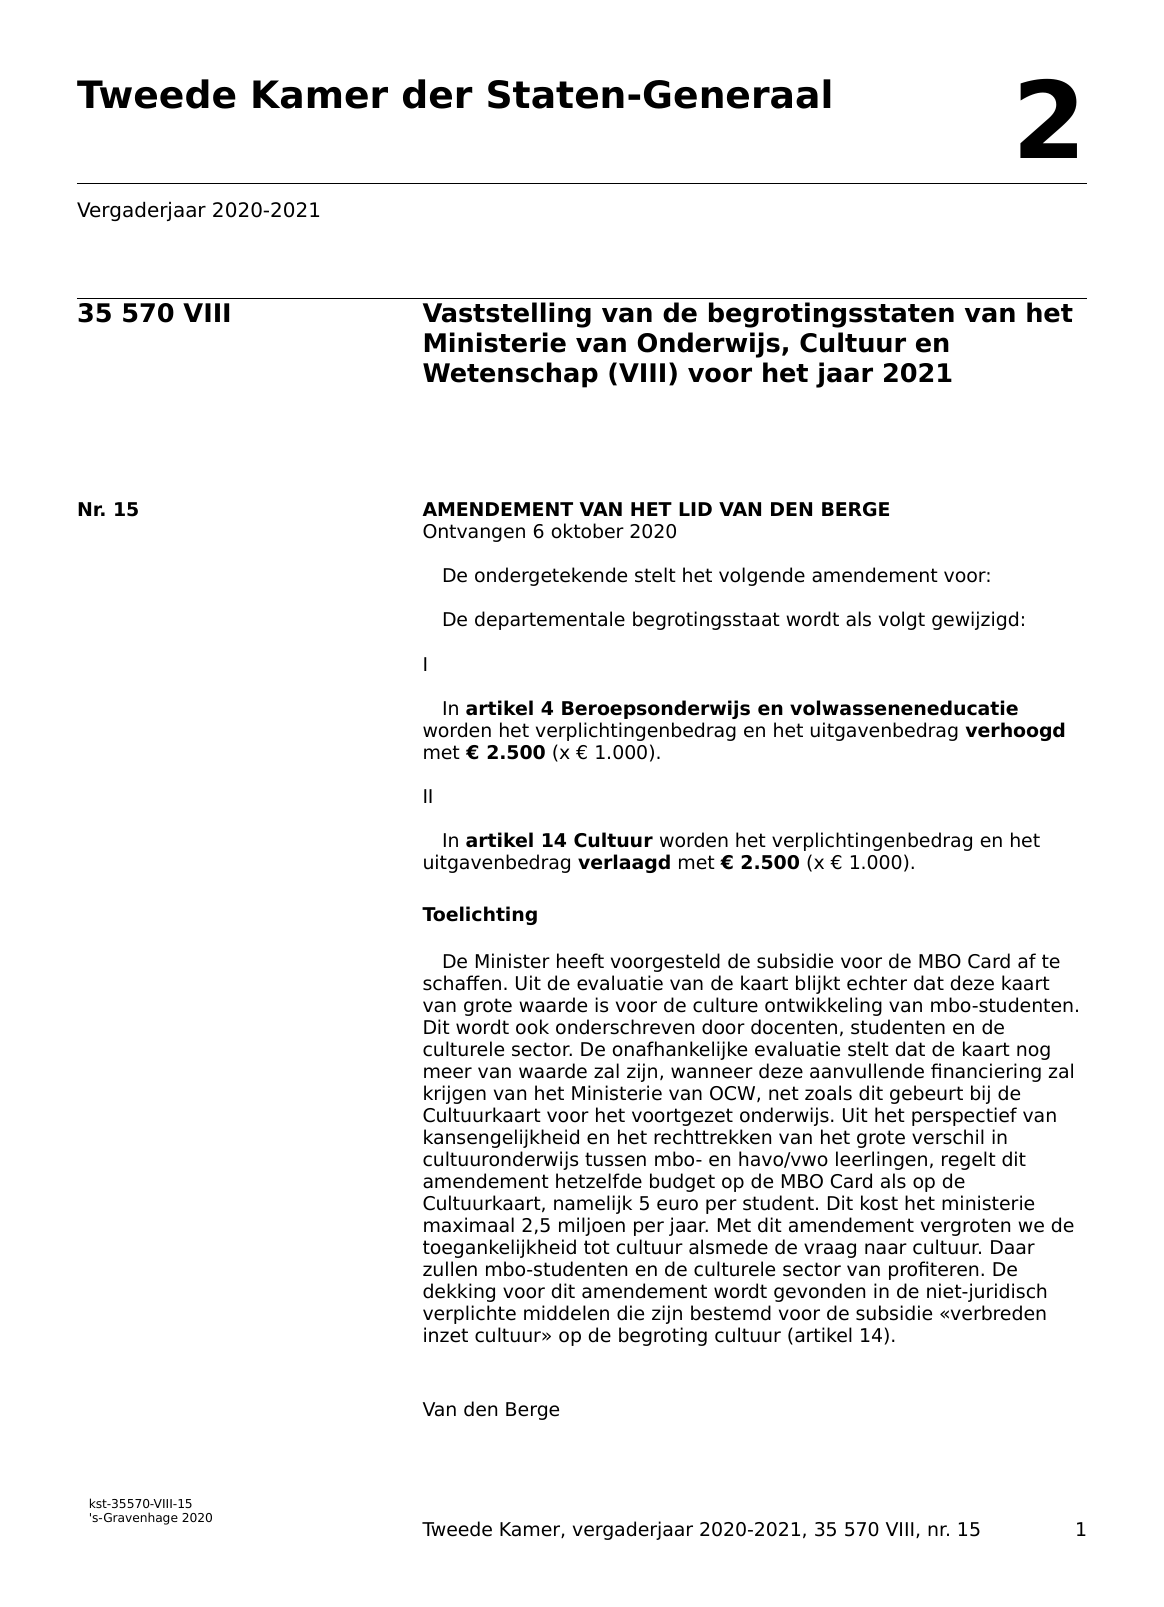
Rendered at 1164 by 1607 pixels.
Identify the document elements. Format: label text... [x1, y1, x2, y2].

table_cell Vergaderjaar 2020-2021 [77, 184, 1087, 298]
text De ondergetekende stelt het volgende amendement voor: [422, 565, 1087, 587]
text kst-35570-VIII-15 [88, 1497, 323, 1511]
text Ontvangen 6 oktober 2020 [422, 521, 1087, 543]
text 's-Gravenhage 2020 [88, 1511, 323, 1525]
subtitle Nr. 15 AMENDEMENT VAN HET LID VAN DEN BERGE [77, 499, 1087, 521]
table_header Tweede Kamer der Staten-Generaal [77, 59, 886, 183]
text In artikel 14 Cultuur worden het verplichtingenbedrag en het uitgavenbedrag verlaagd met € 2.500 (x € 1.000). [422, 830, 1087, 874]
text De Minister heeft voorgesteld de subsidie voor de MBO Card af te schaffen. Uit de evaluatie van de kaart blijkt echter dat deze kaart van grote waarde is voor de culture ontwikkeling van mbo-studenten. Dit wordt ook onderschreven door docenten, studenten en de culturele sector. De onafhankelijke evaluatie stelt dat de kaart nog meer van waarde zal zijn, wanneer deze aanvullende financiering zal krijgen van het Ministerie van OCW, net zoals dit gebeurt bij de Cultuurkaart voor het voortgezet onderwijs. Uit het perspectief van kansengelijkheid en het rechttrekken van het grote verschil in cultuuronderwijs tussen mbo- en havo/vwo leerlingen, regelt dit amendement hetzelfde budget op de MBO Card als op de Cultuurkaart, namelijk 5 euro per student. Dit kost het ministerie maximaal 2,5 miljoen per jaar. Met dit amendement vergroten we de toegankelijkheid tot cultuur alsmede de vraag naar cultuur. Daar zullen mbo-studenten en de culturele sector van profiteren. De dekking voor dit amendement wordt gevonden in de niet-juridisch verplichte middelen die zijn bestemd voor de subsidie «verbreden inzet cultuur» op de begroting cultuur (artikel 14). [422, 951, 1087, 1347]
text Van den Berge [422, 1377, 1087, 1421]
subtitle Toelichting [422, 904, 1087, 926]
text II [422, 786, 1087, 808]
text De departementale begrotingsstaat wordt als volgt gewijzigd: [422, 609, 1087, 631]
table_header 2 [886, 59, 1087, 183]
text I [422, 653, 1087, 676]
subtitle 35 570 VIII Vaststelling van de begrotingsstaten van het Ministerie van Onderwijs, Cultuur en Wetenschap (VIII) voor het jaar 2021 [77, 299, 1087, 388]
text In artikel 4 Beroepsonderwijs en volwasseneneducatie worden het verplichtingenbedrag en het uitgavenbedrag verhoogd met € 2.500 (x € 1.000). [422, 698, 1087, 764]
